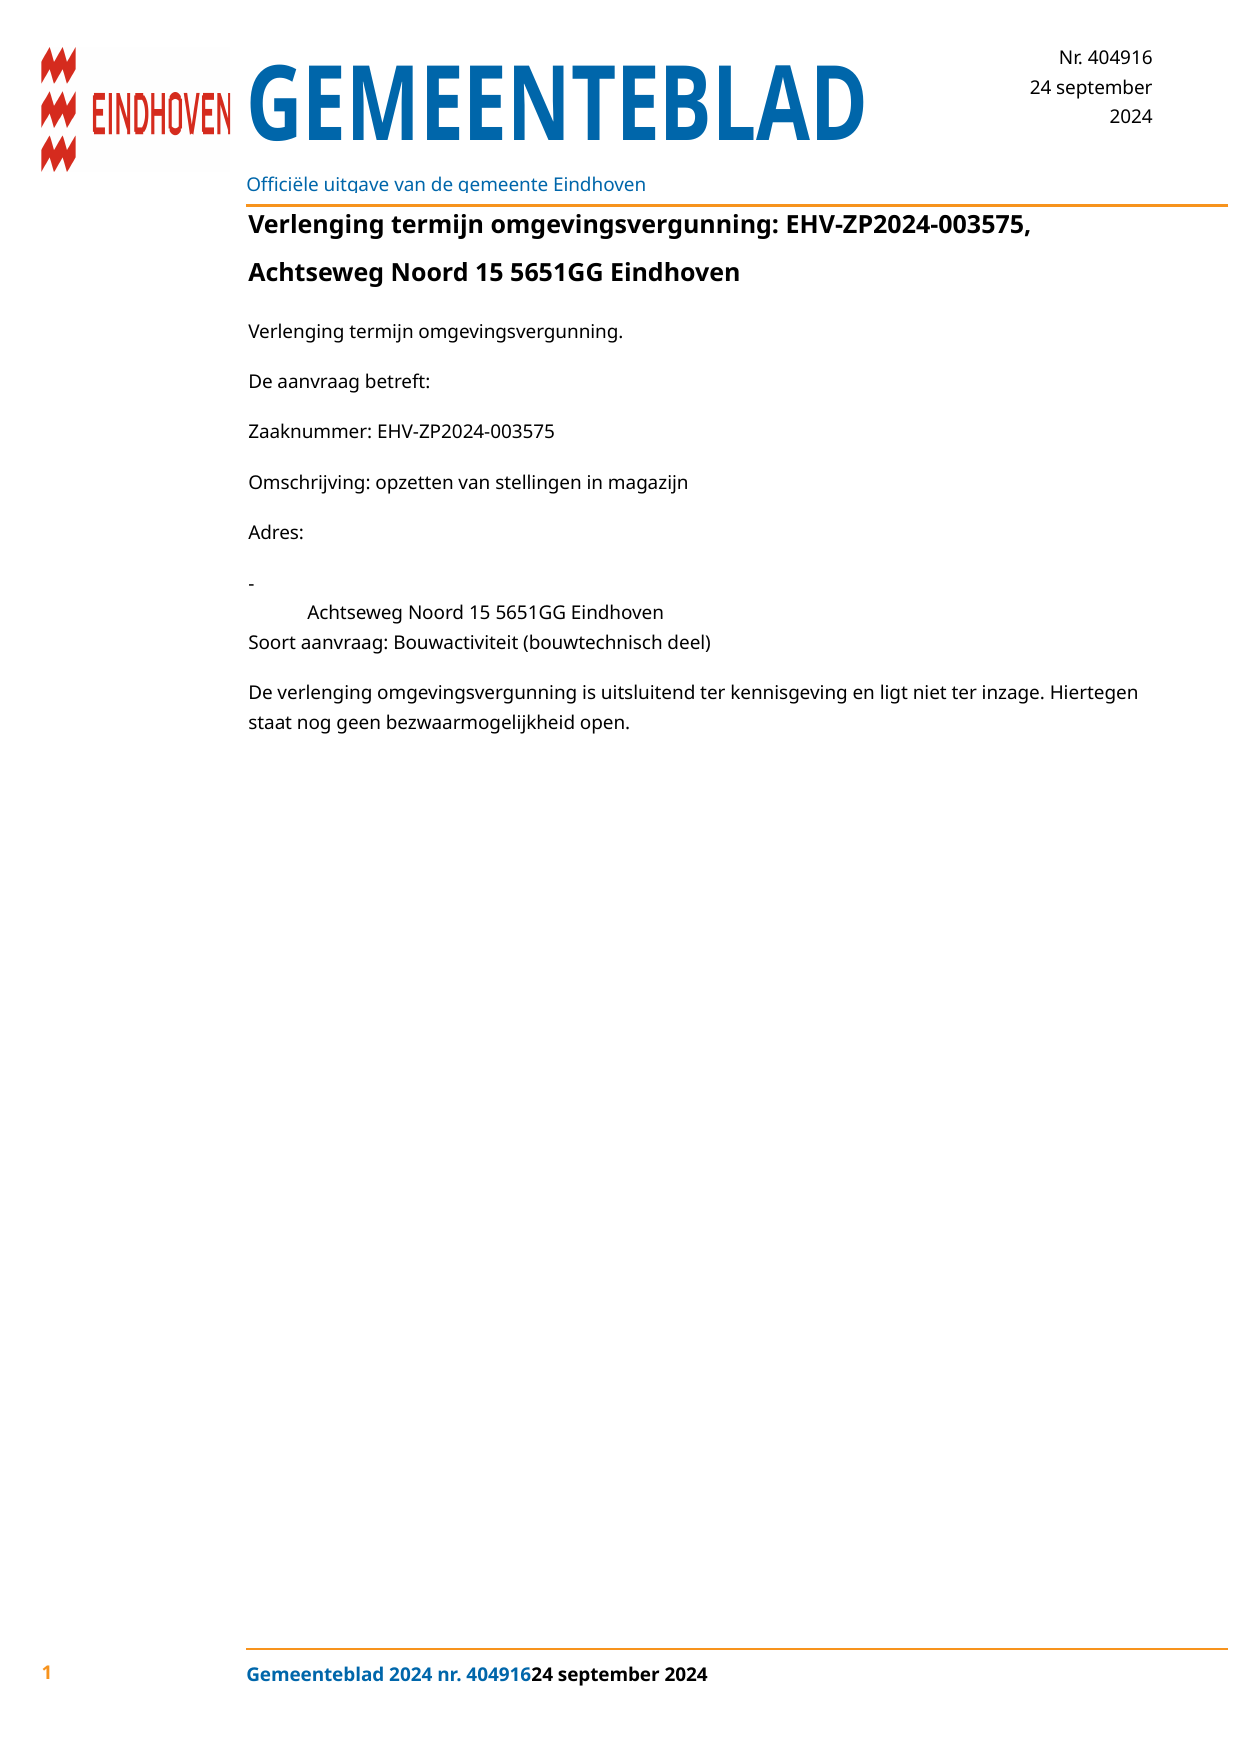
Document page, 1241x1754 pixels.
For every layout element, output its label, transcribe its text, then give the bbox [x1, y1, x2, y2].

text Verlenging termijn omgevingsvergunning: EHV-ZP2024-003575, Achtseweg Noord 15 5651GG Eindhoven [248, 207, 1152, 288]
text Soort aanvraag: Bouwactiviteit (bouwtechnisch deel) [248, 629, 1152, 655]
picture [41, 47, 231, 172]
list Achtseweg Noord 15 5651GG Eindhoven [248, 599, 1152, 625]
text De aanvraag betreft: [248, 368, 1152, 394]
text Verlenging termijn omgevingsvergunning. [248, 318, 1152, 344]
text Adres: [248, 519, 1152, 545]
text Omschrijving: opzetten van stellingen in magazijn [248, 469, 1152, 495]
text De verlenging omgevingsvergunning is uitsluitend ter kennisgeving en ligt niet ter inzage. Hiertegen staat nog geen bezwaarmogelijkheid open. [248, 679, 1152, 735]
text Zaaknummer: EHV-ZP2024-003575 [248, 419, 1152, 444]
